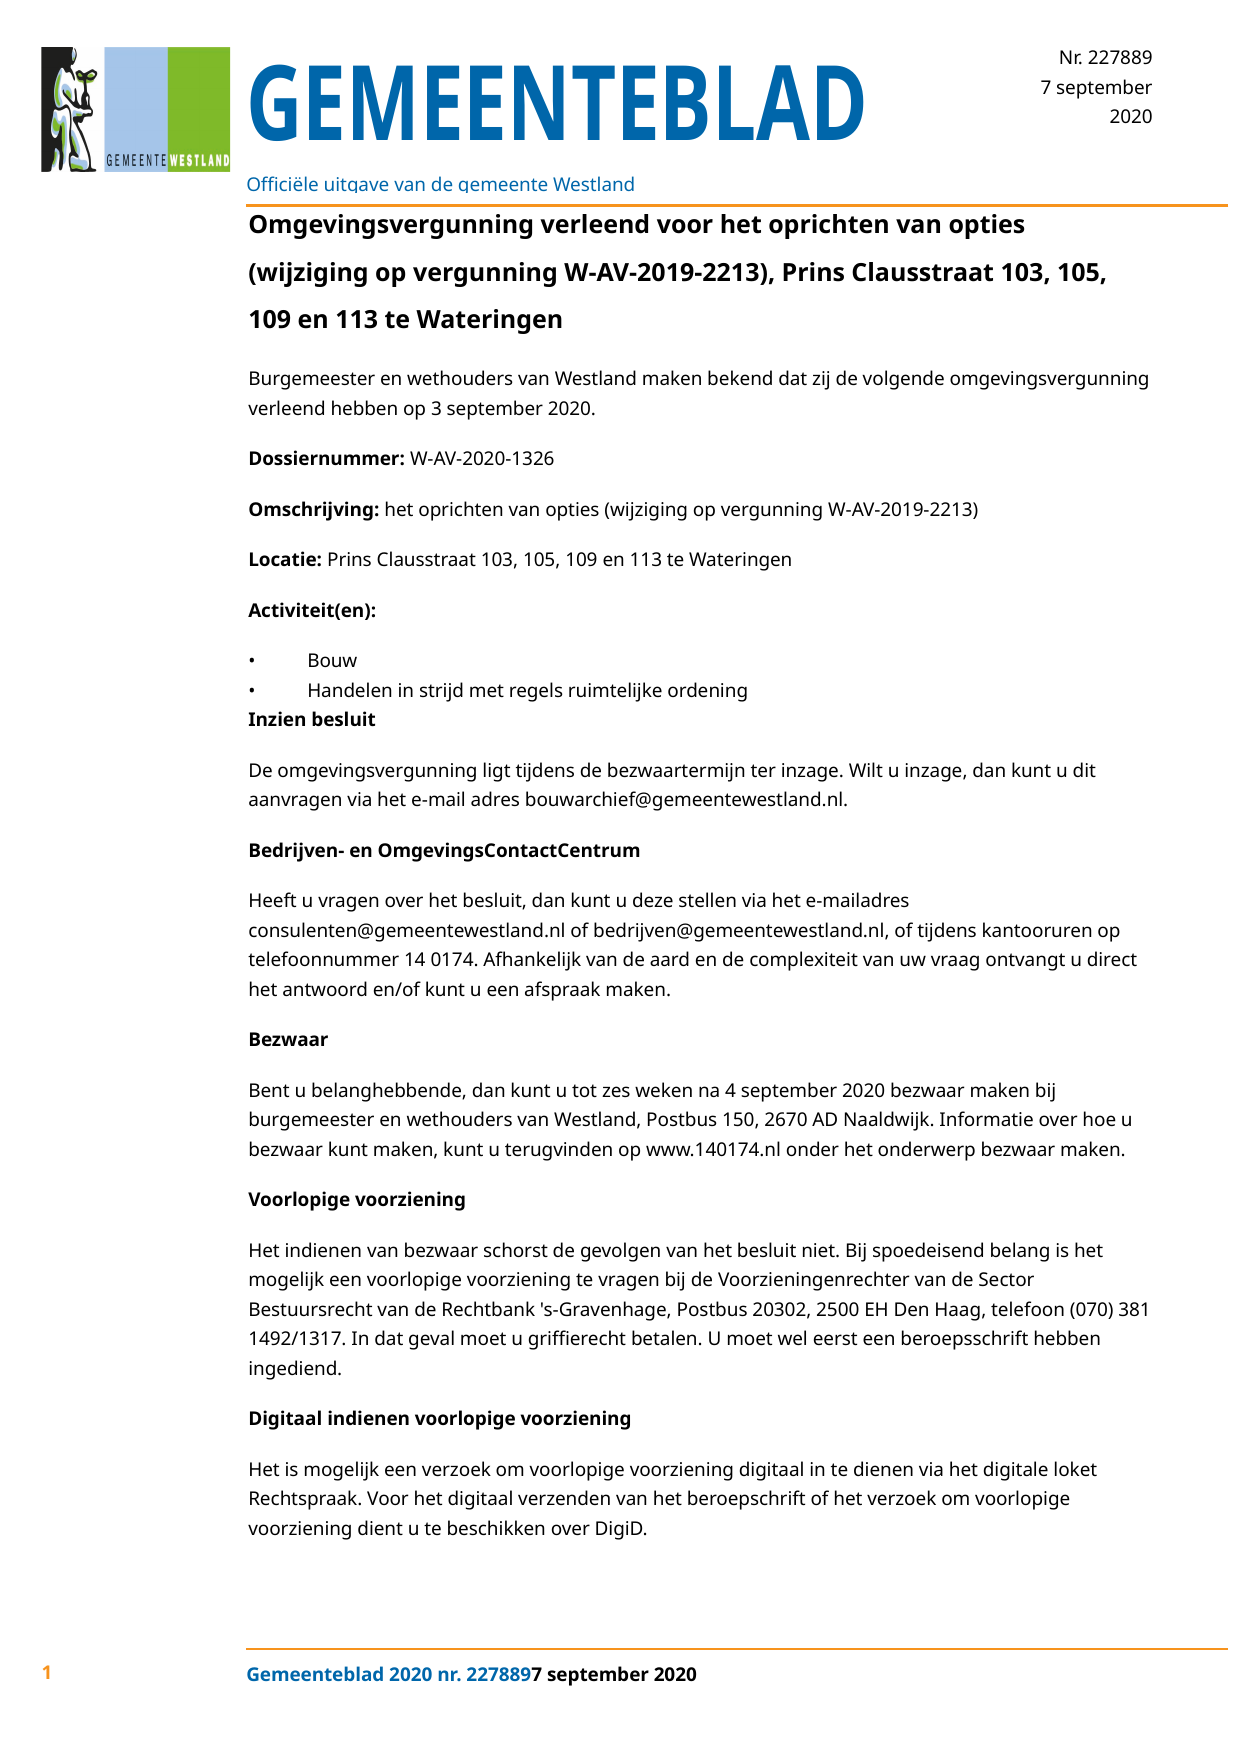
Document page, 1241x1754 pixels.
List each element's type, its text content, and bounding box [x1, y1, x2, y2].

text Bent u belanghebbende, dan kunt u tot zes weken na 4 september 2020 bezwaar maken bij burgemeester en wethouders van Westland, Postbus 150, 2670 AD Naaldwijk. Informatie over hoe u bezwaar kunt maken, kunt u terugvinden op www.140174.nl onder het onderwerp bezwaar maken. [248, 1077, 1152, 1162]
text Omgevingsvergunning verleend voor het oprichten van opties (wijziging op vergunning W-AV-2019-2213), Prins Clausstraat 103, 105, 109 en 113 te Wateringen [248, 207, 1152, 336]
text Het indienen van bezwaar schorst de gevolgen van het besluit niet. Bij spoedeisend belang is het mogelijk een voorlopige voorziening te vragen bij de Voorzieningenrechter van de Sector Bestuursrecht van de Rechtbank 's-Gravenhage, Postbus 20302, 2500 EH Den Haag, telefoon (070) 381 1492/1317. In dat geval moet u griffierecht betalen. U moet wel eerst een beroepsschrift hebben ingediend. [248, 1237, 1152, 1381]
text Locatie: Prins Clausstraat 103, 105, 109 en 113 te Wateringen [248, 546, 1152, 572]
text De omgevingsvergunning ligt tijdens de bezwaartermijn ter inzage. Wilt u inzage, dan kunt u dit aanvragen via het e-mail adres bouwarchief@gemeentewestland.nl. [248, 757, 1152, 812]
text Dossiernummer: W-AV-2020-1326 [248, 446, 1152, 471]
text Heeft u vragen over het besluit, dan kunt u deze stellen via het e-mailadres consulenten@gemeentewestland.nl of bedrijven@gemeentewestland.nl, of tijdens kantooruren op telefoonnummer 14 0174. Afhankelijk van de aard en de complexiteit van uw vraag ontvangt u direct het antwoord en/of kunt u een afspraak maken. [248, 887, 1152, 1002]
list Bouw [248, 647, 1152, 673]
text Burgemeester en wethouders van Westland maken bekend dat zij de volgende omgevingsvergunning verleend hebben op 3 september 2020. [248, 366, 1152, 421]
picture [41, 47, 231, 172]
text Digitaal indienen voorlopige voorziening [248, 1406, 1152, 1431]
text Omschrijving: het oprichten van opties (wijziging op vergunning W-AV-2019-2213) [248, 496, 1152, 522]
text Bezwaar [248, 1026, 1152, 1052]
text Voorlopige voorziening [248, 1186, 1152, 1212]
text Inzien besluit [248, 706, 1152, 732]
text Bedrijven- en OmgevingsContactCentrum [248, 837, 1152, 862]
text Activiteit(en): [248, 597, 1152, 622]
list Handelen in strijd met regels ruimtelijke ordening [248, 677, 1152, 702]
text Het is mogelijk een verzoek om voorlopige voorziening digitaal in te dienen via het digitale loket Rechtspraak. Voor het digitaal verzenden van het beroepschrift of het verzoek om voorlopige voorziening dient u te beschikken over DigiD. [248, 1456, 1152, 1541]
